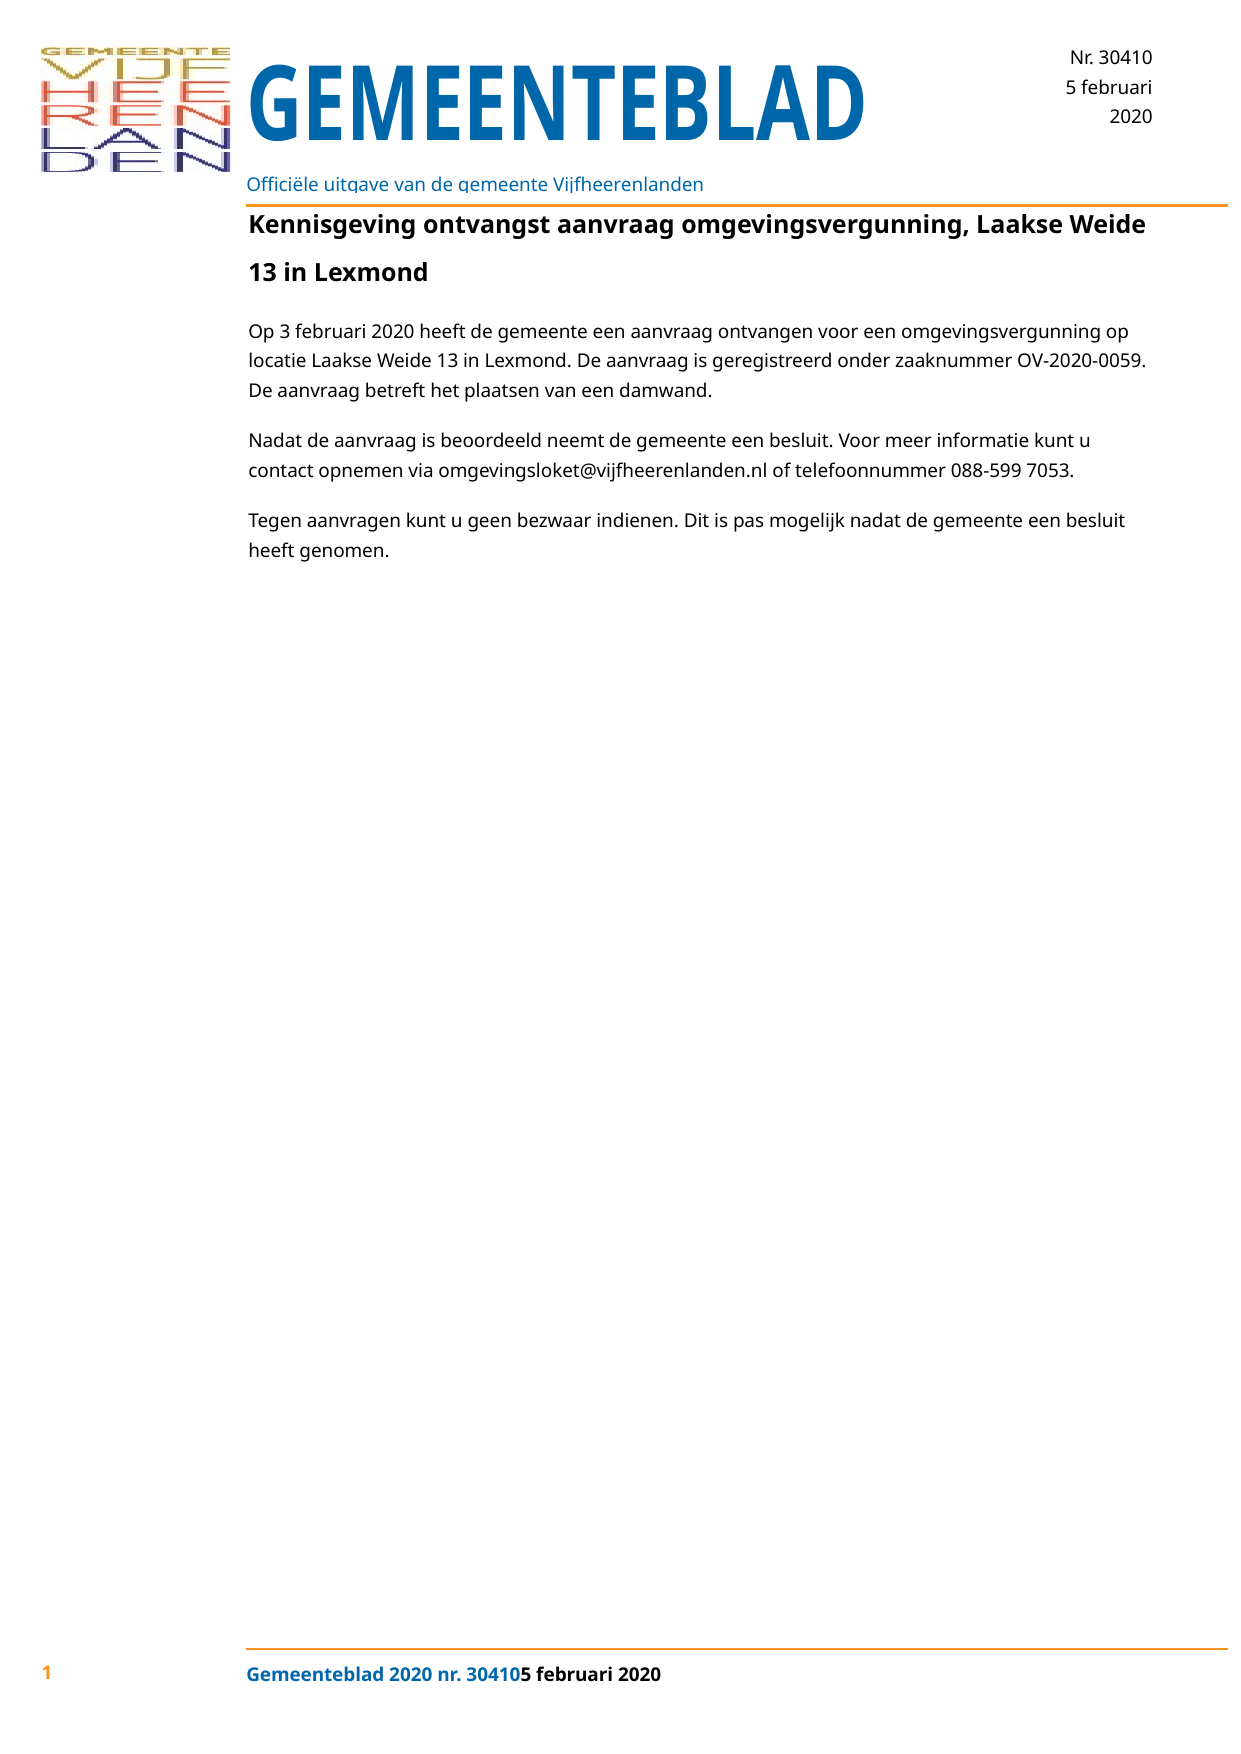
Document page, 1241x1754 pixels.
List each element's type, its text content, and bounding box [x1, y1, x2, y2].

text Kennisgeving ontvangst aanvraag omgevingsvergunning, Laakse Weide 13 in Lexmond [248, 207, 1152, 288]
text Op 3 februari 2020 heeft de gemeente een aanvraag ontvangen voor een omgevingsvergunning op locatie Laakse Weide 13 in Lexmond. De aanvraag is geregistreerd onder zaaknummer OV-2020-0059. De aanvraag betreft het plaatsen van een damwand. [248, 318, 1152, 403]
text Nadat de aanvraag is beoordeeld neemt de gemeente een besluit. Voor meer informatie kunt u contact opnemen via omgevingsloket@vijfheerenlanden.nl of telefoonnummer 088-599 7053. [248, 427, 1152, 483]
text Tegen aanvragen kunt u geen bezwaar indienen. Dit is pas mogelijk nadat de gemeente een besluit heeft genomen. [248, 507, 1152, 563]
picture [41, 47, 231, 172]
